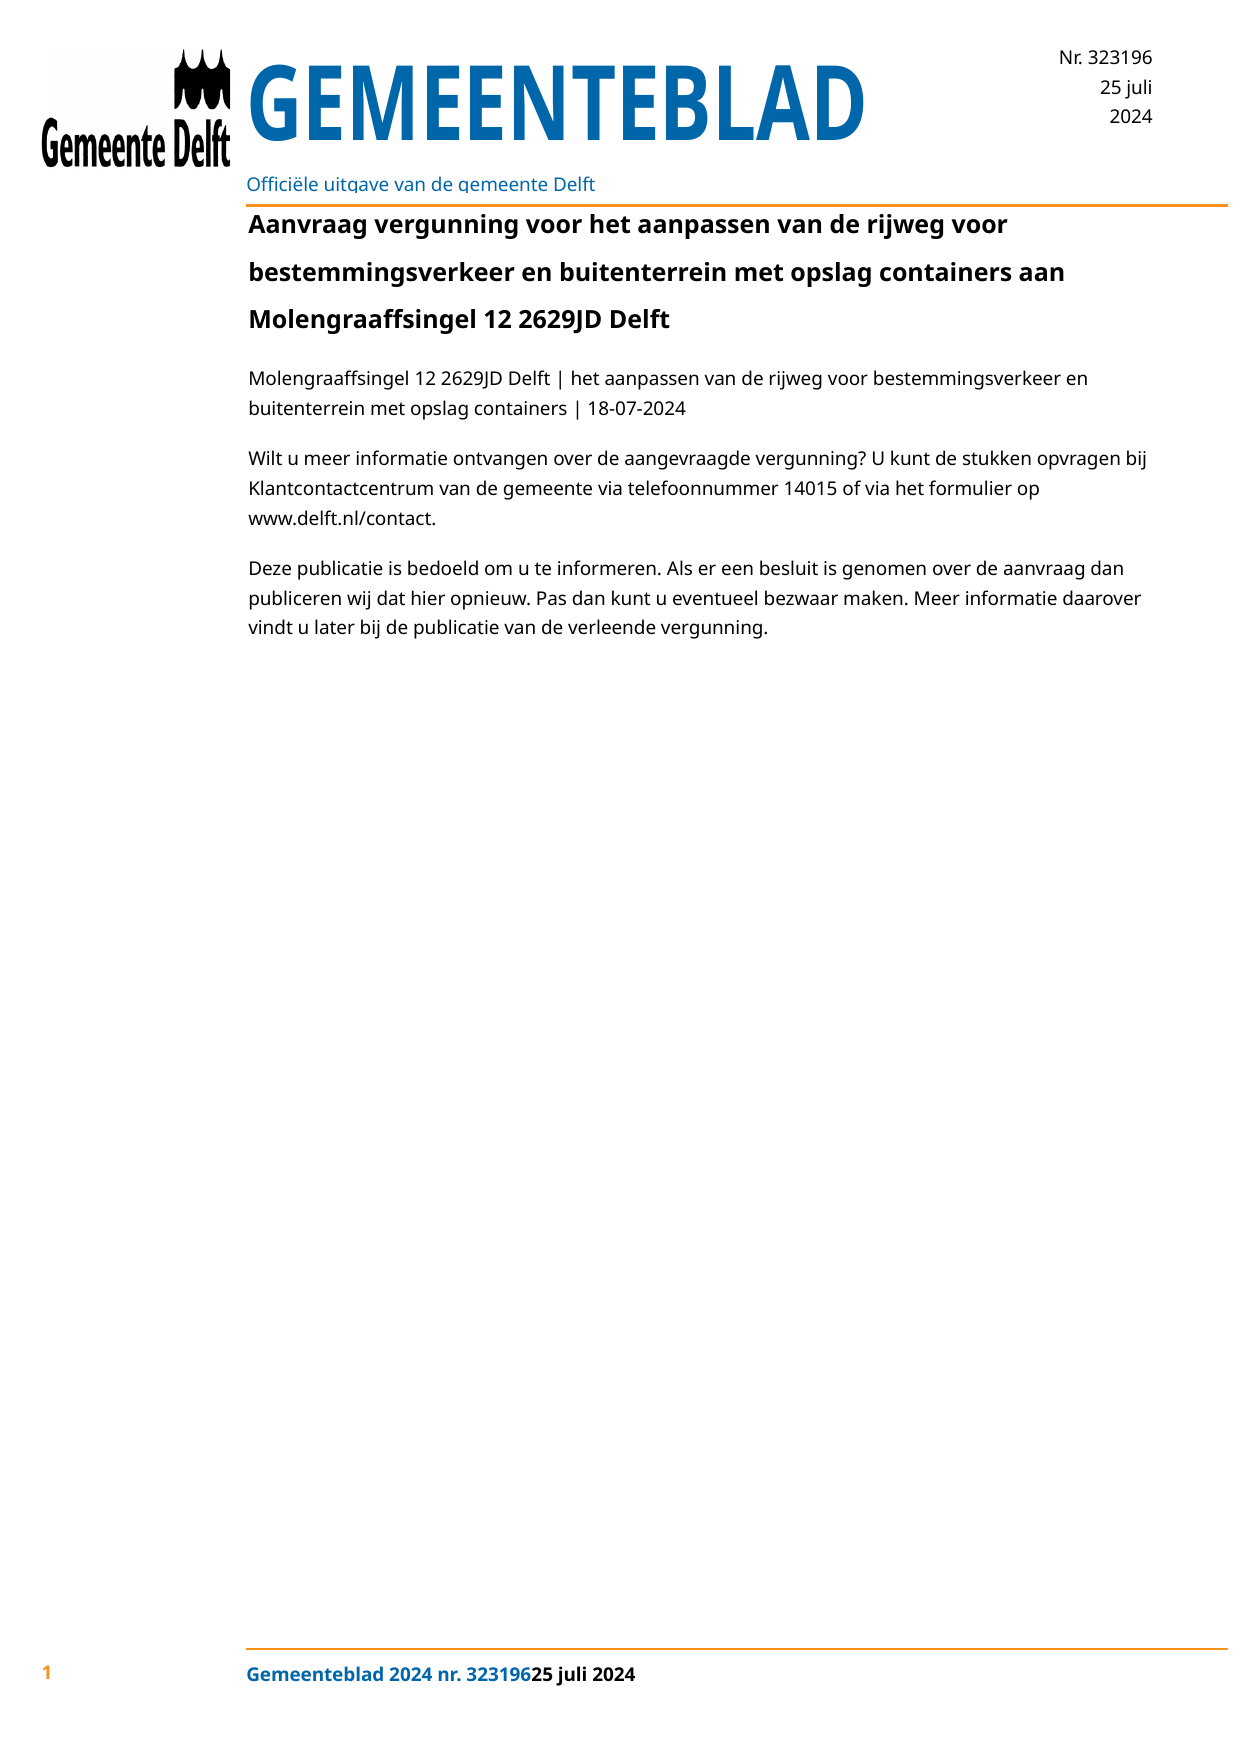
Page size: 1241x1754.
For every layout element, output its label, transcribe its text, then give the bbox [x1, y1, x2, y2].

text Wilt u meer informatie ontvangen over de aangevraagde vergunning? U kunt de stukken opvragen bij Klantcontactcentrum van de gemeente via telefoonnummer 14015 of via het formulier op www.delft.nl/contact. [248, 446, 1152, 530]
picture [41, 47, 231, 172]
text Deze publicatie is bedoeld om u te informeren. Als er een besluit is genomen over de aanvraag dan publiceren wij dat hier opnieuw. Pas dan kunt u eventueel bezwaar maken. Meer informatie daarover vindt u later bij de publicatie van de verleende vergunning. [248, 555, 1152, 640]
text Aanvraag vergunning voor het aanpassen van de rijweg voor bestemmingsverkeer en buitenterrein met opslag containers aan Molengraaffsingel 12 2629JD Delft [248, 207, 1152, 336]
text Molengraaffsingel 12 2629JD Delft | het aanpassen van de rijweg voor bestemmingsverkeer en buitenterrein met opslag containers | 18-07-2024 [248, 366, 1152, 421]
